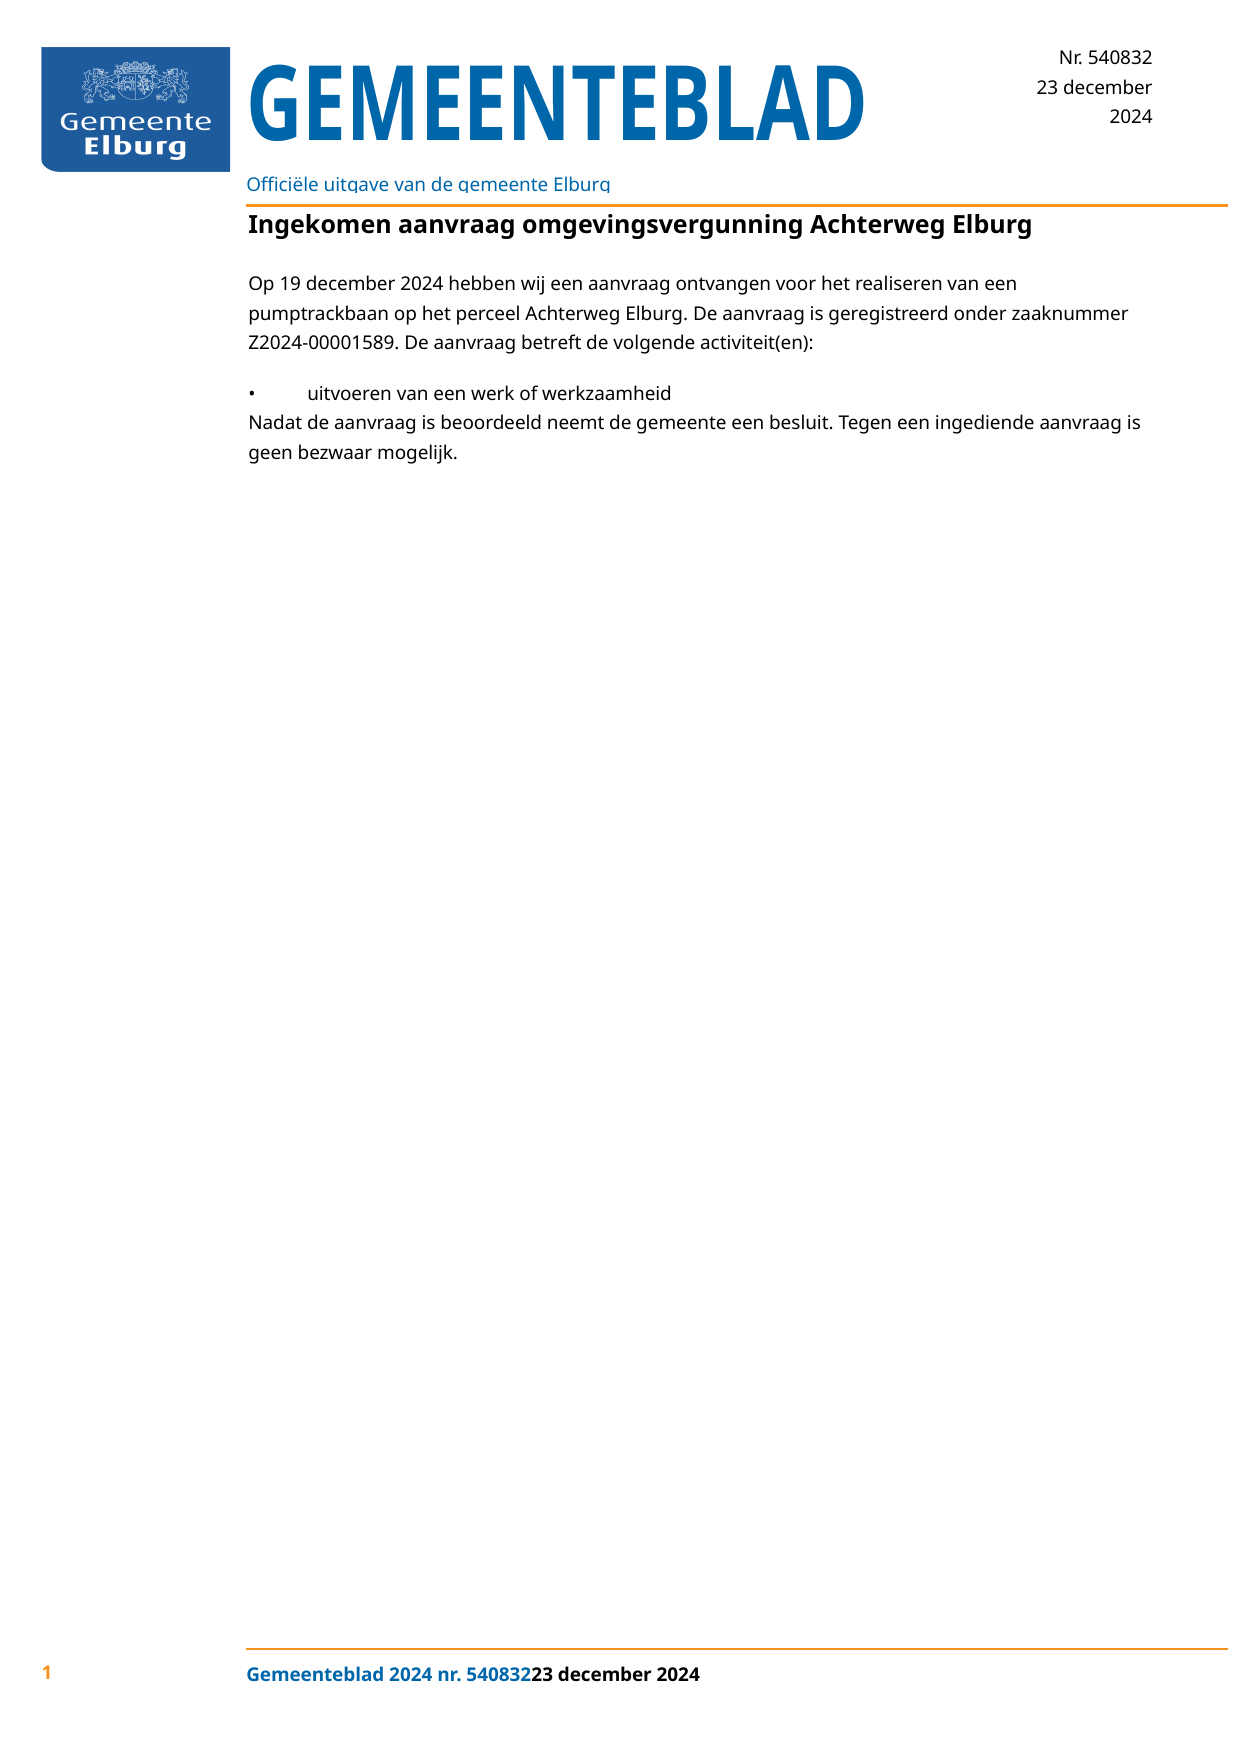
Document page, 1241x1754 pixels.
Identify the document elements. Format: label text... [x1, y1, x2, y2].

picture [41, 47, 231, 172]
list uitvoeren van een werk of werkzaamheid [248, 380, 1152, 406]
text Op 19 december 2024 hebben wij een aanvraag ontvangen voor het realiseren van een pumptrackbaan op het perceel Achterweg Elburg. De aanvraag is geregistreerd onder zaaknummer Z2024-00001589. De aanvraag betreft de volgende activiteit(en): [248, 270, 1152, 355]
text Ingekomen aanvraag omgevingsvergunning Achterweg Elburg [248, 207, 1152, 241]
text Nadat de aanvraag is beoordeeld neemt de gemeente een besluit. Tegen een ingediende aanvraag is geen bezwaar mogelijk. [248, 409, 1152, 465]
